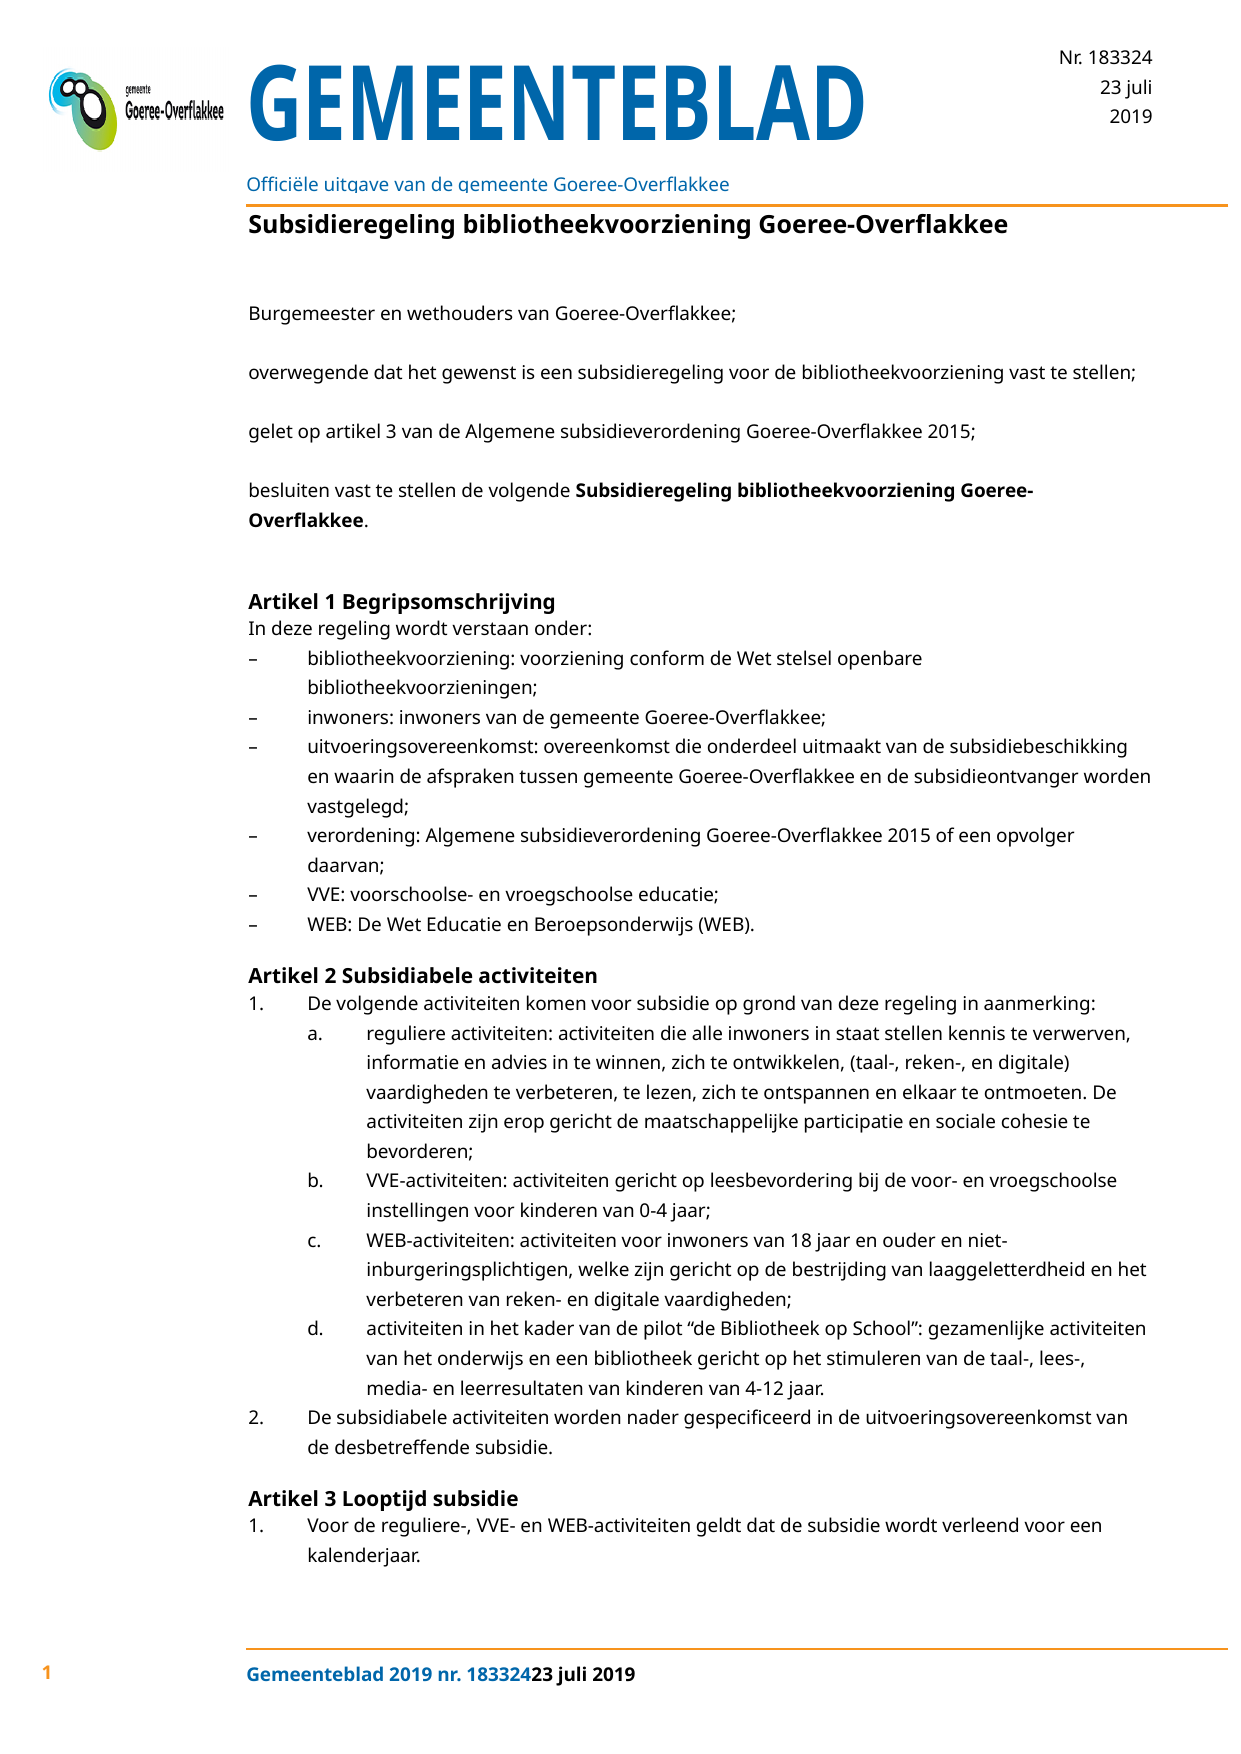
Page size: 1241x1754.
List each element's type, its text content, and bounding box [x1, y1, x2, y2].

text Subsidieregeling bibliotheekvoorziening Goeree-Overflakkee [248, 207, 1152, 241]
list inwoners: inwoners van de gemeente Goeree-Overflakkee; [248, 704, 1152, 730]
list WEB-activiteiten: activiteiten voor inwoners van 18 jaar en ouder en niet-inburgeringsplichtigen, welke zijn gericht op de bestrijding van laaggeletterdheid en het verbeteren van reken- en digitale vaardigheden; [307, 1227, 1152, 1312]
list reguliere activiteiten: activiteiten die alle inwoners in staat stellen kennis te verwerven, informatie en advies in te winnen, zich te ontwikkelen, (taal-, reken-, en digitale) vaardigheden te verbeteren, te lezen, zich te ontspannen en elkaar te ontmoeten. De activiteiten zijn erop gericht de maatschappelijke participatie en sociale cohesie te bevorderen; [307, 1020, 1152, 1164]
text Artikel 2 Subsidiabele activiteiten [248, 962, 1152, 990]
list bibliotheekvoorziening: voorziening conform de Wet stelsel openbare bibliotheekvoorzieningen; [248, 645, 1152, 700]
list Voor de reguliere-, VVE- en WEB-activiteiten geldt dat de subsidie wordt verleend voor een kalenderjaar. [248, 1513, 1152, 1568]
text Burgemeester en wethouders van Goeree-Overflakkee; [248, 300, 1152, 326]
list VVE-activiteiten: activiteiten gericht op leesbevordering bij de voor- en vroegschoolse instellingen voor kinderen van 0-4 jaar; [307, 1168, 1152, 1223]
picture [41, 47, 231, 172]
list WEB: De Wet Educatie en Beroepsonderwijs (WEB). [248, 911, 1152, 937]
text overwegende dat het gewenst is een subsidieregeling voor de bibliotheekvoorziening vast te stellen; [248, 359, 1152, 385]
list activiteiten in het kader van de pilot “de Bibliotheek op School”: gezamenlijke activiteiten van het onderwijs en een bibliotheek gericht op het stimuleren van de taal-, lees-, media- en leerresultaten van kinderen van 4-12 jaar. [307, 1316, 1152, 1400]
text Artikel 3 Looptijd subsidie [248, 1484, 1152, 1513]
list De volgende activiteiten komen voor subsidie op grond van deze regeling in aanmerking: [248, 990, 1152, 1016]
list verordening: Algemene subsidieverordening Goeree-Overflakkee 2015 of een opvolger daarvan; [248, 822, 1152, 878]
text besluiten vast te stellen de volgende Subsidieregeling bibliotheekvoorziening Goeree-Overflakkee. [248, 477, 1152, 533]
list VVE: voorschoolse- en vroegschoolse educatie; [248, 882, 1152, 907]
list De subsidiabele activiteiten worden nader gespecificeerd in de uitvoeringsovereenkomst van de desbetreffende subsidie. [248, 1404, 1152, 1459]
list uitvoeringsovereenkomst: overeenkomst die onderdeel uitmaakt van de subsidiebeschikking en waarin de afspraken tussen gemeente Goeree-Overflakkee en de subsidieontvanger worden vastgelegd; [248, 734, 1152, 819]
text gelet op artikel 3 van de Algemene subsidieverordening Goeree-Overflakkee 2015; [248, 418, 1152, 444]
text Artikel 1 Begripsomschrijving [248, 587, 1152, 615]
text In deze regeling wordt verstaan onder: [248, 615, 1152, 641]
